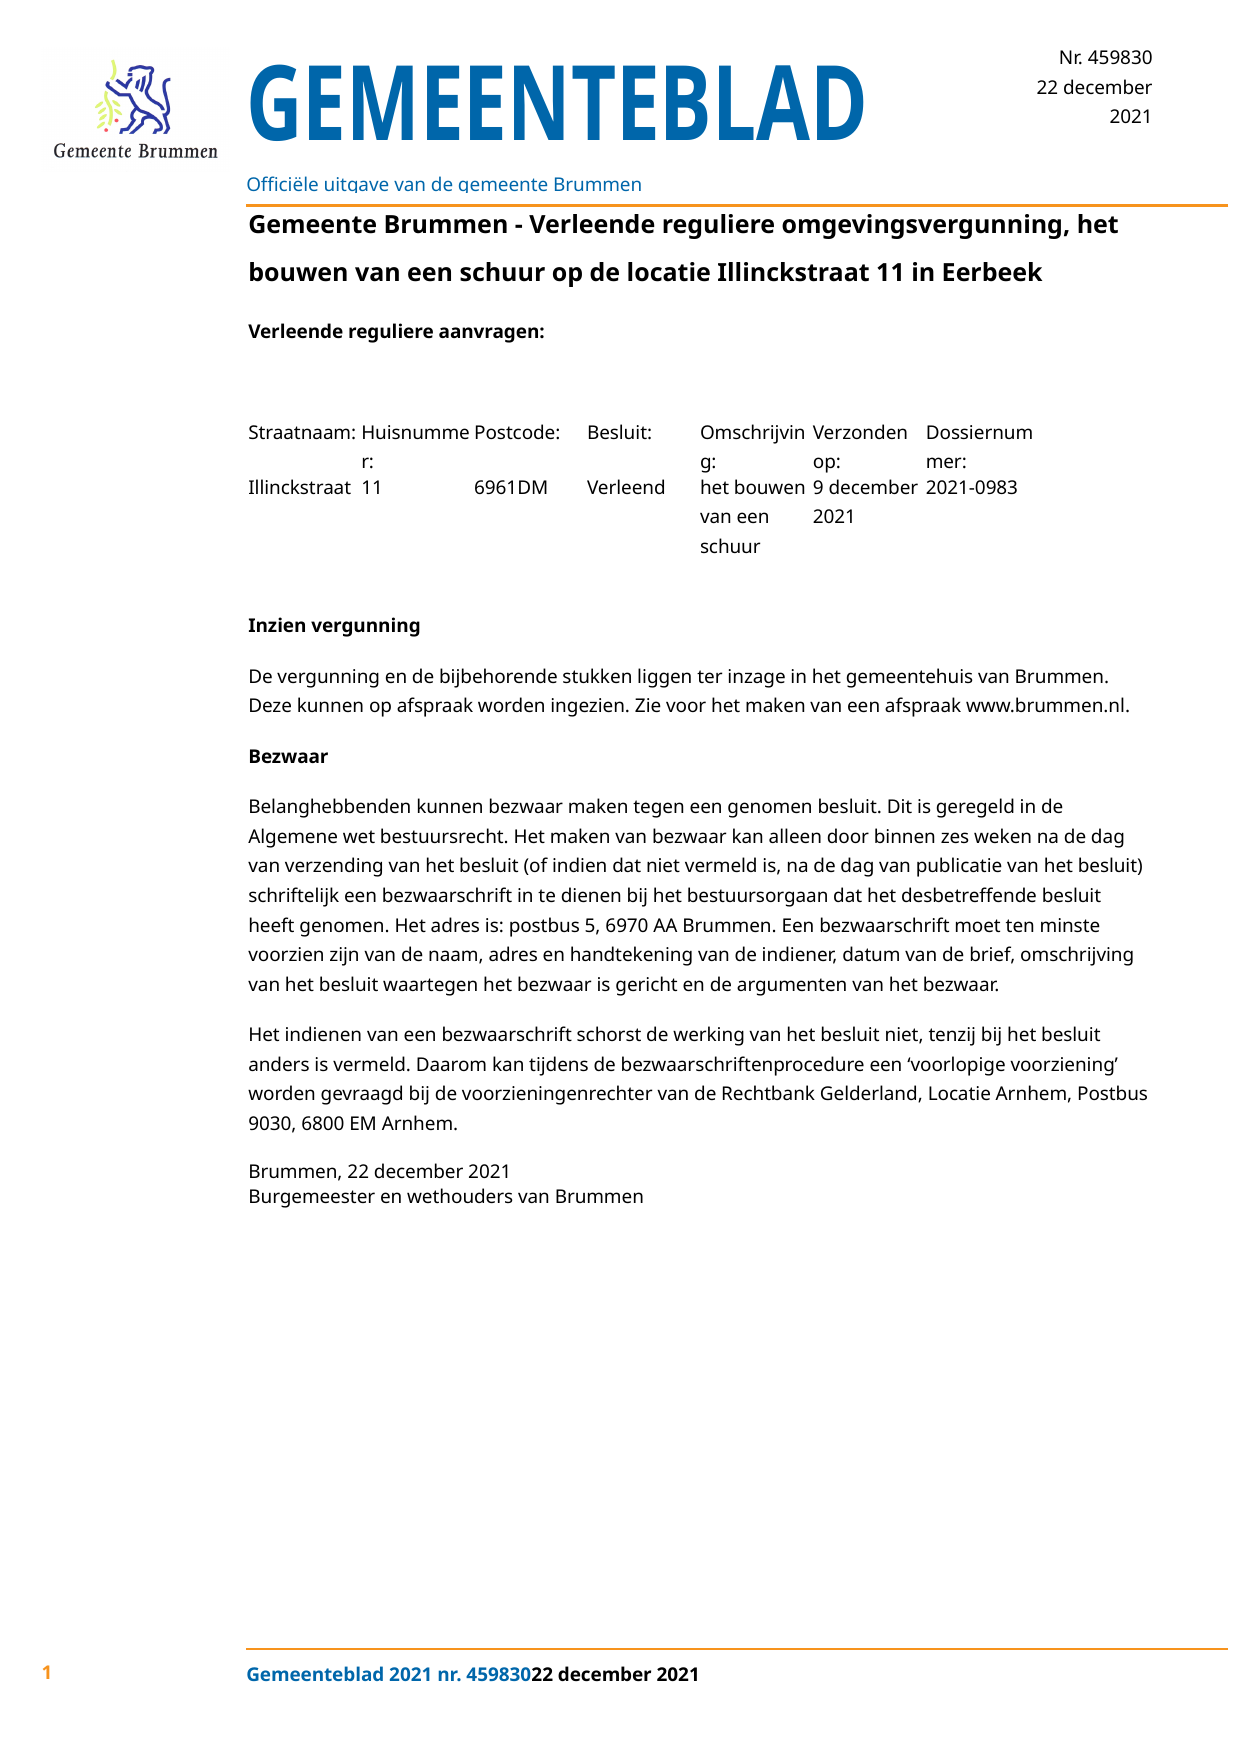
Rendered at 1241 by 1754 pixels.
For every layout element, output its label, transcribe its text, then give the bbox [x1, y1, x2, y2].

text Bezwaar [248, 743, 1152, 769]
text Inzien vergunning [248, 613, 1152, 638]
table_cell Verleend [587, 474, 700, 559]
table_header Postcode: [474, 419, 587, 474]
table_cell 2021-0983 [926, 474, 1038, 559]
table_header [1039, 419, 1152, 474]
text Verleende reguliere aanvragen: [248, 318, 1152, 344]
table_cell [1039, 474, 1152, 559]
table_cell 9 december 2021 [813, 474, 926, 559]
table_header Verzonden op: [813, 419, 926, 474]
table_cell het bouwen van een schuur [700, 474, 813, 559]
text Gemeente Brummen - Verleende reguliere omgevingsvergunning, het bouwen van een schuur op de locatie Illinckstraat 11 in Eerbeek [248, 207, 1152, 288]
table_cell 6961DM [474, 474, 587, 559]
table_cell 11 [361, 474, 474, 559]
text Burgemeester en wethouders van Brummen [248, 1184, 1152, 1209]
table_header Huisnummer: [361, 419, 474, 474]
table_header Omschrijving: [700, 419, 813, 474]
text Brummen, 22 december 2021 [248, 1158, 1152, 1184]
table_header Dossiernummer: [926, 419, 1038, 474]
text Het indienen van een bezwaarschrift schorst de werking van het besluit niet, tenzij bij het besluit anders is vermeld. Daarom kan tijdens de bezwaarschriftenprocedure een ‘voorlopige voorziening’ worden gevraagd bij de voorzieningenrechter van de Rechtbank Gelderland, Locatie Arnhem, Postbus 9030, 6800 EM Arnhem. [248, 1021, 1152, 1136]
text De vergunning en de bijbehorende stukken liggen ter inzage in het gemeentehuis van Brummen. Deze kunnen op afspraak worden ingezien. Zie voor het maken van een afspraak www.brummen.nl. [248, 663, 1152, 718]
table_header Besluit: [587, 419, 700, 474]
text Belanghebbenden kunnen bezwaar maken tegen een genomen besluit. Dit is geregeld in de Algemene wet bestuursrecht. Het maken van bezwaar kan alleen door binnen zes weken na de dag van verzending van het besluit (of indien dat niet vermeld is, na de dag van publicatie van het besluit) schriftelijk een bezwaarschrift in te dienen bij het bestuursorgaan dat het desbetreffende besluit heeft genomen. Het adres is: postbus 5, 6970 AA Brummen. Een bezwaarschrift moet ten minste voorzien zijn van de naam, adres en handtekening van de indiener, datum van de brief, omschrijving van het besluit waartegen het bezwaar is gericht en de argumenten van het bezwaar. [248, 793, 1152, 997]
picture [41, 47, 231, 172]
table_cell Illinckstraat [248, 474, 361, 559]
table_header Straatnaam: [248, 419, 361, 474]
